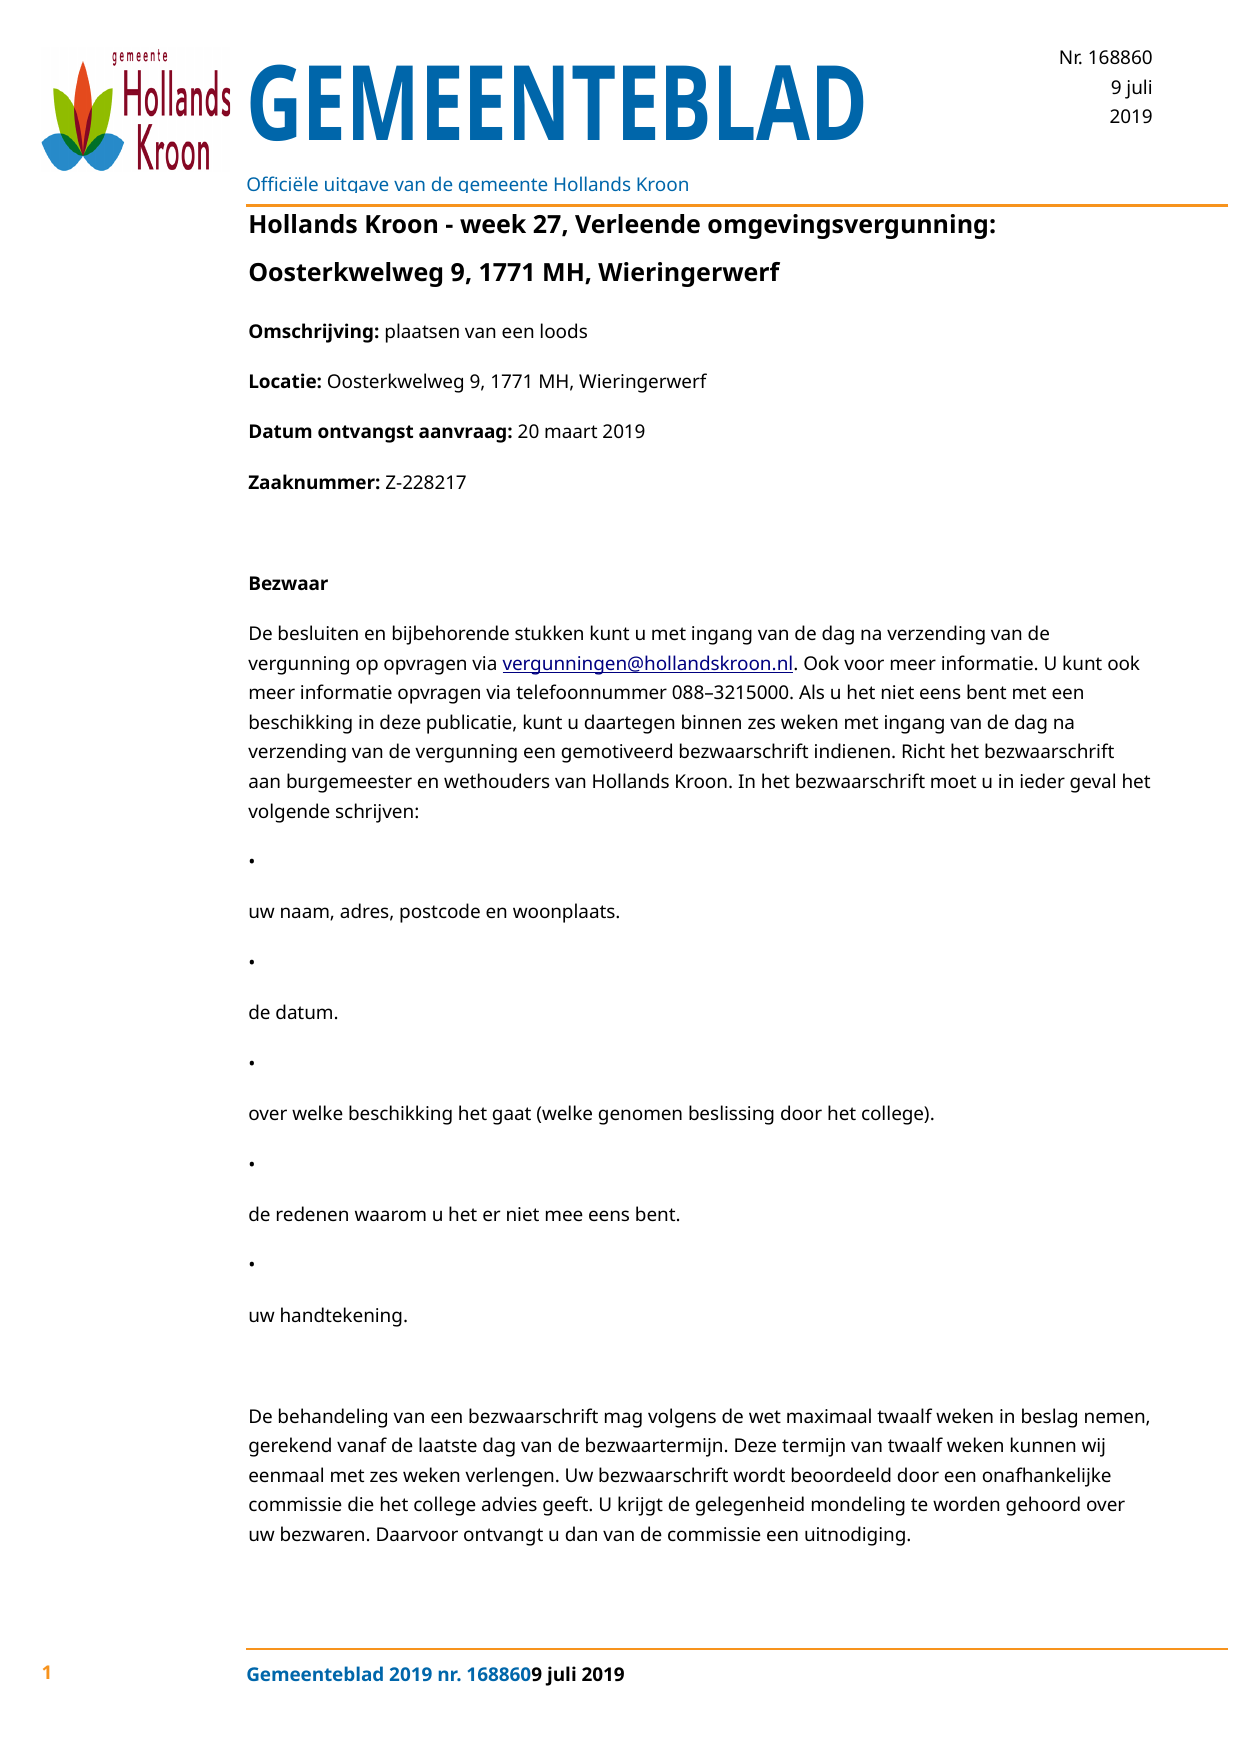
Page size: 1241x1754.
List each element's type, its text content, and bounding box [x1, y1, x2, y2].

text Omschrijving: plaatsen van een loods [248, 318, 1152, 344]
text • [248, 1151, 1152, 1177]
text Bezwaar [248, 570, 1152, 596]
text • [248, 848, 1152, 874]
text • [248, 1252, 1152, 1277]
text • [248, 1050, 1152, 1076]
text De besluiten en bijbehorende stukken kunt u met ingang van de dag na verzending van de vergunning op opvragen via vergunningen@hollandskroon.nl. Ook voor meer informatie. U kunt ook meer informatie opvragen via telefoonnummer 088–3215000. Als u het niet eens bent met een beschikking in deze publicatie, kunt u daartegen binnen zes weken met ingang van de dag na verzending van de vergunning een gemotiveerd bezwaarschrift indienen. Richt het bezwaarschrift aan burgemeester en wethouders van Hollands Kroon. In het bezwaarschrift moet u in ieder geval het volgende schrijven: [248, 620, 1152, 824]
text uw naam, adres, postcode en woonplaats. [248, 899, 1152, 924]
text over welke beschikking het gaat (welke genomen beslissing door het college). [248, 1100, 1152, 1126]
text Datum ontvangst aanvraag: 20 maart 2019 [248, 419, 1152, 444]
picture [41, 47, 231, 172]
text uw handtekening. [248, 1302, 1152, 1328]
text de redenen waarom u het er niet mee eens bent. [248, 1201, 1152, 1227]
text Zaaknummer: Z-228217 [248, 469, 1152, 495]
text De behandeling van een bezwaarschrift mag volgens de wet maximaal twaalf weken in beslag nemen, gerekend vanaf de laatste dag van de bezwaartermijn. Deze termijn van twaalf weken kunnen wij eenmaal met zes weken verlengen. Uw bezwaarschrift wordt beoordeeld door een onafhankelijke commissie die het college advies geeft. U krijgt de gelegenheid mondeling te worden gehoord over uw bezwaren. Daarvoor ontvangt u dan van de commissie een uitnodiging. [248, 1403, 1152, 1547]
text de datum. [248, 999, 1152, 1025]
text • [248, 949, 1152, 975]
text Hollands Kroon - week 27, Verleende omgevingsvergunning: Oosterkwelweg 9, 1771 MH, Wieringerwerf [248, 207, 1152, 288]
text Locatie: Oosterkwelweg 9, 1771 MH, Wieringerwerf [248, 368, 1152, 394]
